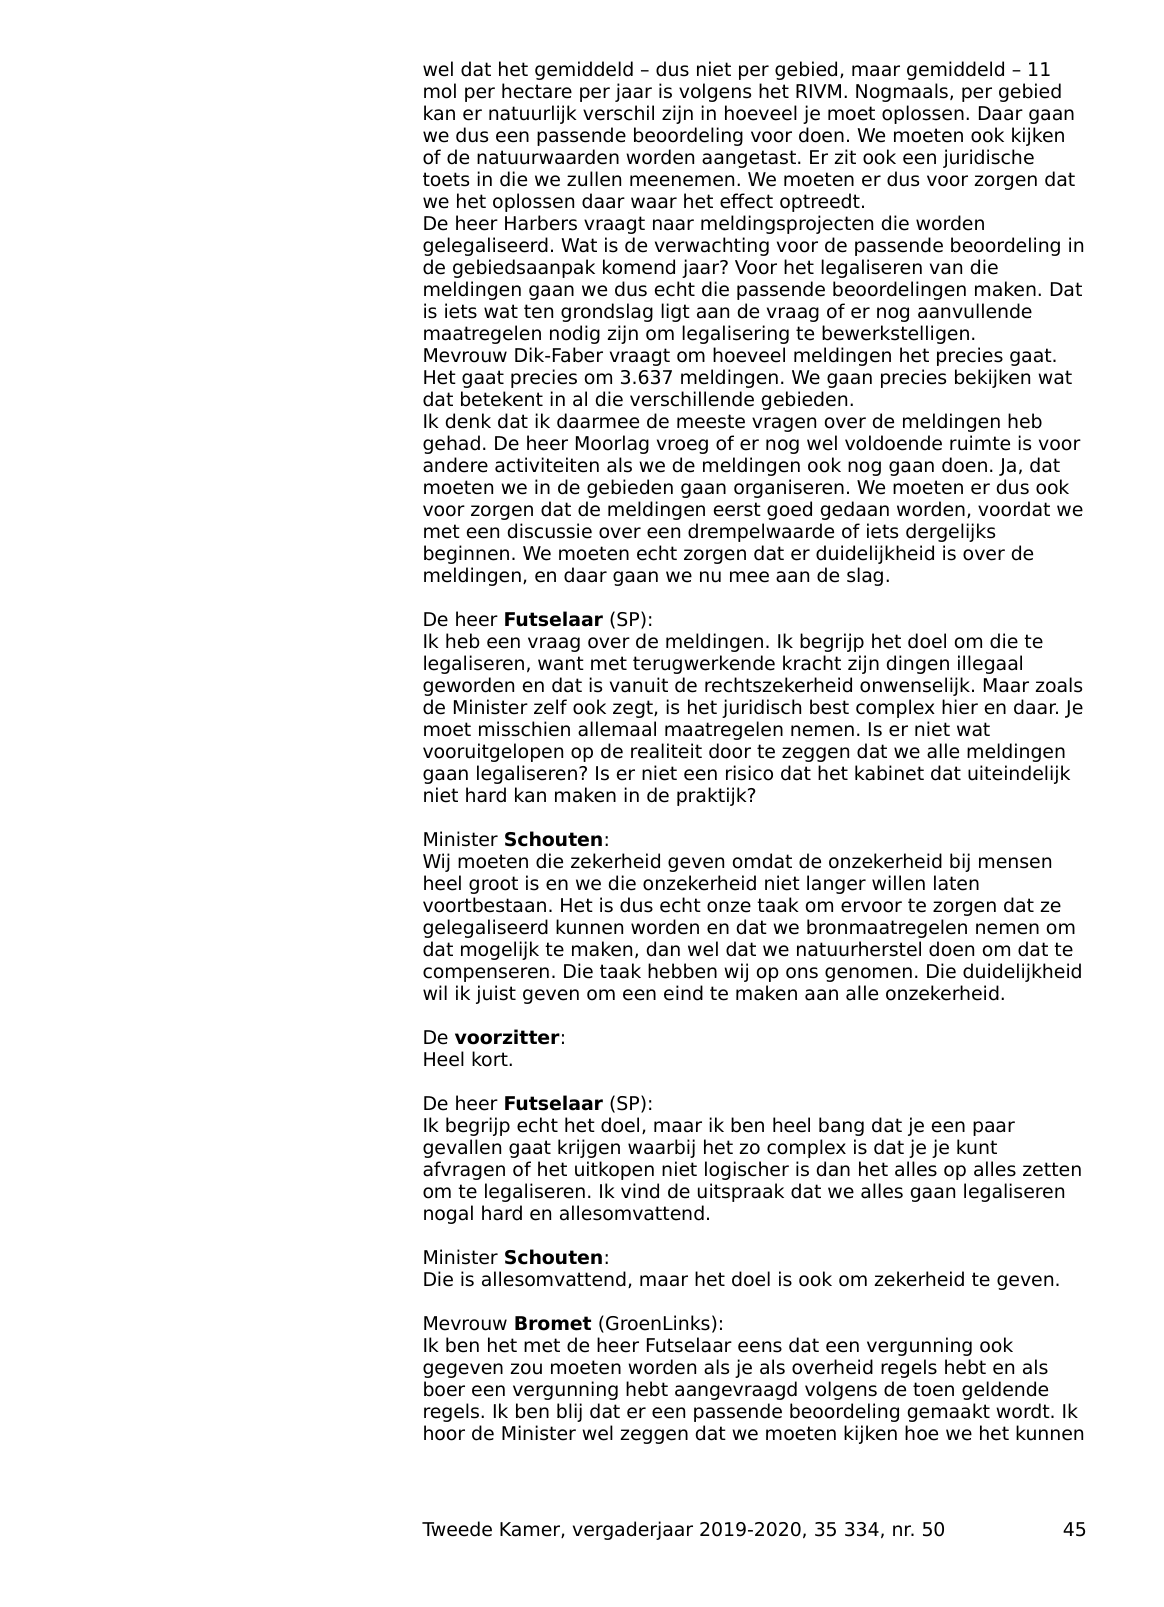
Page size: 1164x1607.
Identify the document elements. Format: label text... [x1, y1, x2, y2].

text De heer Harbers vraagt naar meldingsprojecten die worden gelegaliseerd. Wat is de verwachting voor de passende beoordeling in de gebiedsaanpak komend jaar? Voor het legaliseren van die meldingen gaan we dus echt die passende beoordelingen maken. Dat is iets wat ten grondslag ligt aan de vraag of er nog aanvullende maatregelen nodig zijn om legalisering te bewerkstelligen. [422, 213, 1087, 345]
text Mevrouw Bromet (GroenLinks): [422, 1313, 1087, 1335]
text Ik ben het met de heer Futselaar eens dat een vergunning ook gegeven zou moeten worden als je als overheid regels hebt en als boer een vergunning hebt aangevraagd volgens de toen geldende regels. Ik ben blij dat er een passende beoordeling gemaakt wordt. Ik hoor de Minister wel zeggen dat we moeten kijken hoe we het kunnen [422, 1335, 1087, 1445]
text Ik heb een vraag over de meldingen. Ik begrijp het doel om die te legaliseren, want met terugwerkende kracht zijn dingen illegaal geworden en dat is vanuit de rechtszekerheid onwenselijk. Maar zoals de Minister zelf ook zegt, is het juridisch best complex hier en daar. Je moet misschien allemaal maatregelen nemen. Is er niet wat vooruitgelopen op de realiteit door te zeggen dat we alle meldingen gaan legaliseren? Is er niet een risico dat het kabinet dat uiteindelijk niet hard kan maken in de praktijk? [422, 631, 1087, 807]
text wel dat het gemiddeld – dus niet per gebied, maar gemiddeld – 11 mol per hectare per jaar is volgens het RIVM. Nogmaals, per gebied kan er natuurlijk verschil zijn in hoeveel je moet oplossen. Daar gaan we dus een passende beoordeling voor doen. We moeten ook kijken of de natuurwaarden worden aangetast. Er zit ook een juridische toets in die we zullen meenemen. We moeten er dus voor zorgen dat we het oplossen daar waar het effect optreedt. [422, 59, 1087, 213]
text Wij moeten die zekerheid geven omdat de onzekerheid bij mensen heel groot is en we die onzekerheid niet langer willen laten voortbestaan. Het is dus echt onze taak om ervoor te zorgen dat ze gelegaliseerd kunnen worden en dat we bronmaatregelen nemen om dat mogelijk te maken, dan wel dat we natuurherstel doen om dat te compenseren. Die taak hebben wij op ons genomen. Die duidelijkheid wil ik juist geven om een eind te maken aan alle onzekerheid. [422, 851, 1087, 1004]
text Mevrouw Dik-Faber vraagt om hoeveel meldingen het precies gaat. Het gaat precies om 3.637 meldingen. We gaan precies bekijken wat dat betekent in al die verschillende gebieden. [422, 345, 1087, 411]
text Ik denk dat ik daarmee de meeste vragen over de meldingen heb gehad. De heer Moorlag vroeg of er nog wel voldoende ruimte is voor andere activiteiten als we de meldingen ook nog gaan doen. Ja, dat moeten we in de gebieden gaan organiseren. We moeten er dus ook voor zorgen dat de meldingen eerst goed gedaan worden, voordat we met een discussie over een drempelwaarde of iets dergelijks beginnen. We moeten echt zorgen dat er duidelijkheid is over de meldingen, en daar gaan we nu mee aan de slag. [422, 411, 1087, 587]
text De heer Futselaar (SP): [422, 1093, 1087, 1115]
text Minister Schouten: [422, 1247, 1087, 1269]
text Minister Schouten: [422, 829, 1087, 851]
text Die is allesomvattend, maar het doel is ook om zekerheid te geven. [422, 1269, 1087, 1291]
text De heer Futselaar (SP): [422, 609, 1087, 631]
text Heel kort. [422, 1049, 1087, 1071]
text Ik begrijp echt het doel, maar ik ben heel bang dat je een paar gevallen gaat krijgen waarbij het zo complex is dat je je kunt afvragen of het uitkopen niet logischer is dan het alles op alles zetten om te legaliseren. Ik vind de uitspraak dat we alles gaan legaliseren nogal hard en allesomvattend. [422, 1115, 1087, 1225]
text De voorzitter: [422, 1027, 1087, 1049]
